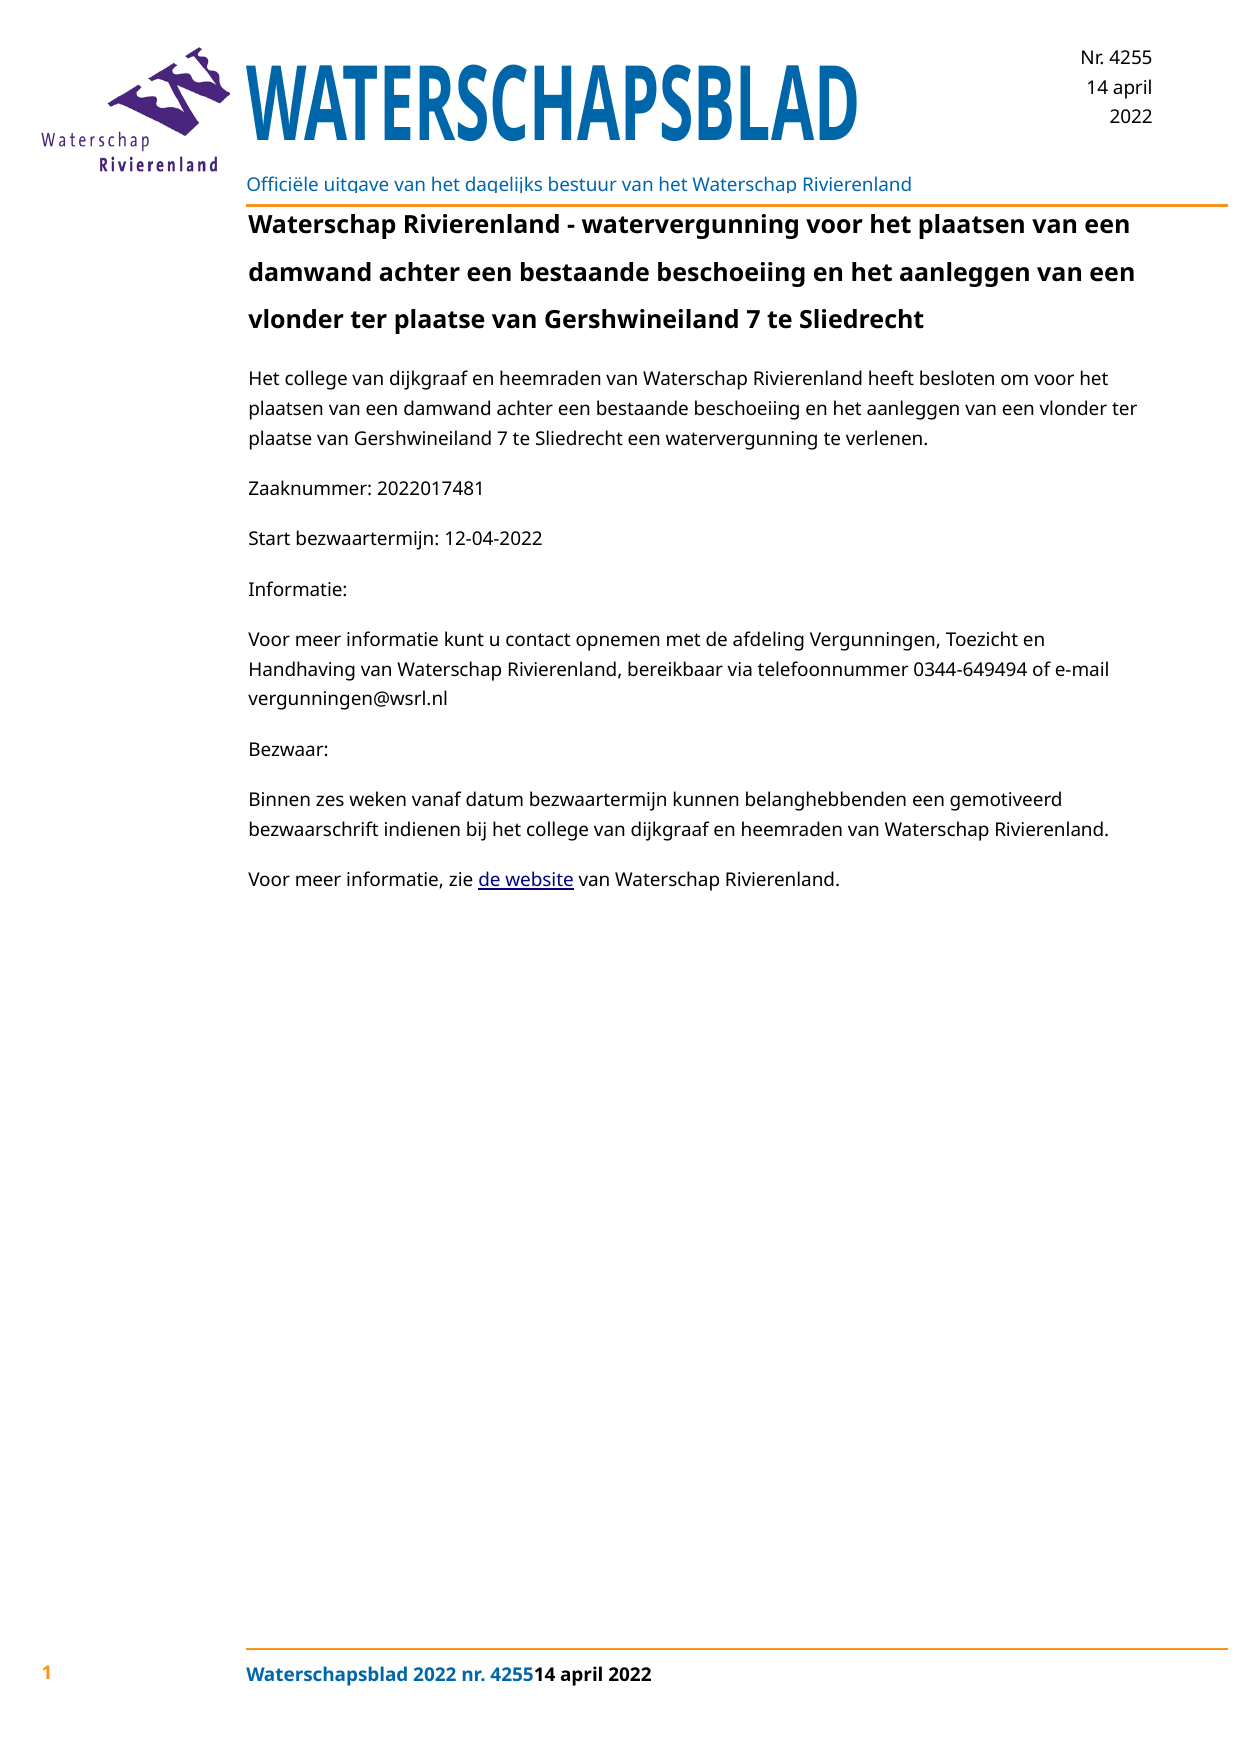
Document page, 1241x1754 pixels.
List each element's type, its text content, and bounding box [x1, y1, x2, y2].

text Waterschap Rivierenland - watervergunning voor het plaatsen van een damwand achter een bestaande beschoeiing en het aanleggen van een vlonder ter plaatse van Gershwineiland 7 te Sliedrecht [248, 207, 1152, 336]
text Informatie: [248, 576, 1152, 602]
text Bezwaar: [248, 736, 1152, 762]
text Voor meer informatie kunt u contact opnemen met de afdeling Vergunningen, Toezicht en Handhaving van Waterschap Rivierenland, bereikbaar via telefoonnummer 0344-649494 of e-mail vergunningen@wsrl.nl [248, 626, 1152, 711]
text Voor meer informatie, zie de website van Waterschap Rivierenland. [248, 866, 1152, 892]
text Het college van dijkgraaf en heemraden van Waterschap Rivierenland heeft besloten om voor het plaatsen van een damwand achter een bestaande beschoeiing en het aanleggen van een vlonder ter plaatse van Gershwineiland 7 te Sliedrecht een watervergunning te verlenen. [248, 366, 1152, 450]
text Zaaknummer: 2022017481 [248, 475, 1152, 501]
text Binnen zes weken vanaf datum bezwaartermijn kunnen belanghebbenden een gemotiveerd bezwaarschrift indienen bij het college van dijkgraaf en heemraden van Waterschap Rivierenland. [248, 786, 1152, 842]
text Start bezwaartermijn: 12-04-2022 [248, 526, 1152, 551]
picture [41, 47, 231, 172]
